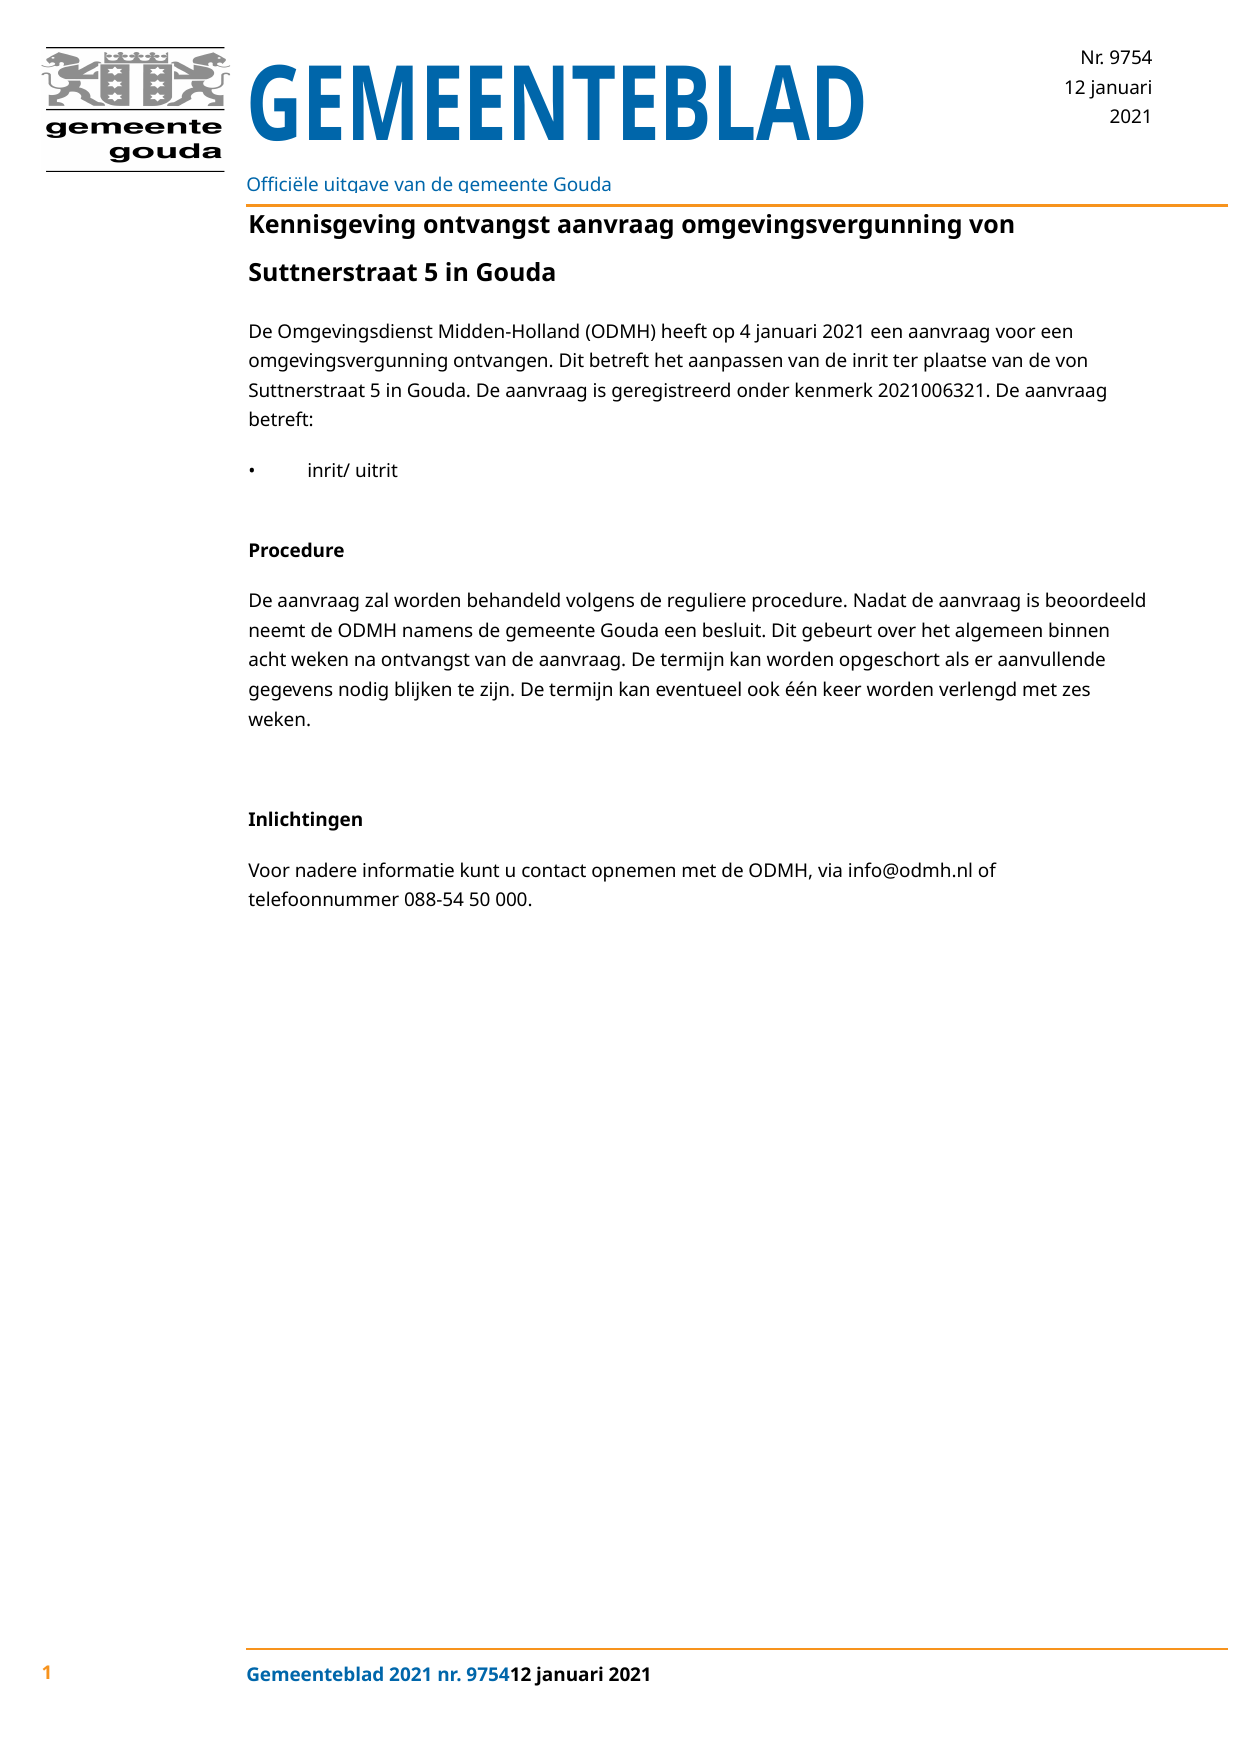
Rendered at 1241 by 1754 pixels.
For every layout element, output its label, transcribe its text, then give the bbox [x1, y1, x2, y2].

text Inlichtingen [248, 807, 1152, 832]
text De aanvraag zal worden behandeld volgens de reguliere procedure. Nadat de aanvraag is beoordeeld neemt de ODMH namens de gemeente Gouda een besluit. Dit gebeurt over het algemeen binnen acht weken na ontvangst van de aanvraag. De termijn kan worden opgeschort als er aanvullende gegevens nodig blijken te zijn. De termijn kan eventueel ook één keer worden verlengd met zes weken. [248, 587, 1152, 732]
text Voor nadere informatie kunt u contact opnemen met de ODMH, via info@odmh.nl of telefoonnummer 088-54 50 000. [248, 857, 1152, 912]
picture [41, 47, 231, 172]
text Kennisgeving ontvangst aanvraag omgevingsvergunning von Suttnerstraat 5 in Gouda [248, 207, 1152, 288]
text Procedure [248, 537, 1152, 563]
text De Omgevingsdienst Midden-Holland (ODMH) heeft op 4 januari 2021 een aanvraag voor een omgevingsvergunning ontvangen. Dit betreft het aanpassen van de inrit ter plaatse van de von Suttnerstraat 5 in Gouda. De aanvraag is geregistreerd onder kenmerk 2021006321. De aanvraag betreft: [248, 318, 1152, 432]
list inrit/ uitrit [248, 457, 1152, 483]
